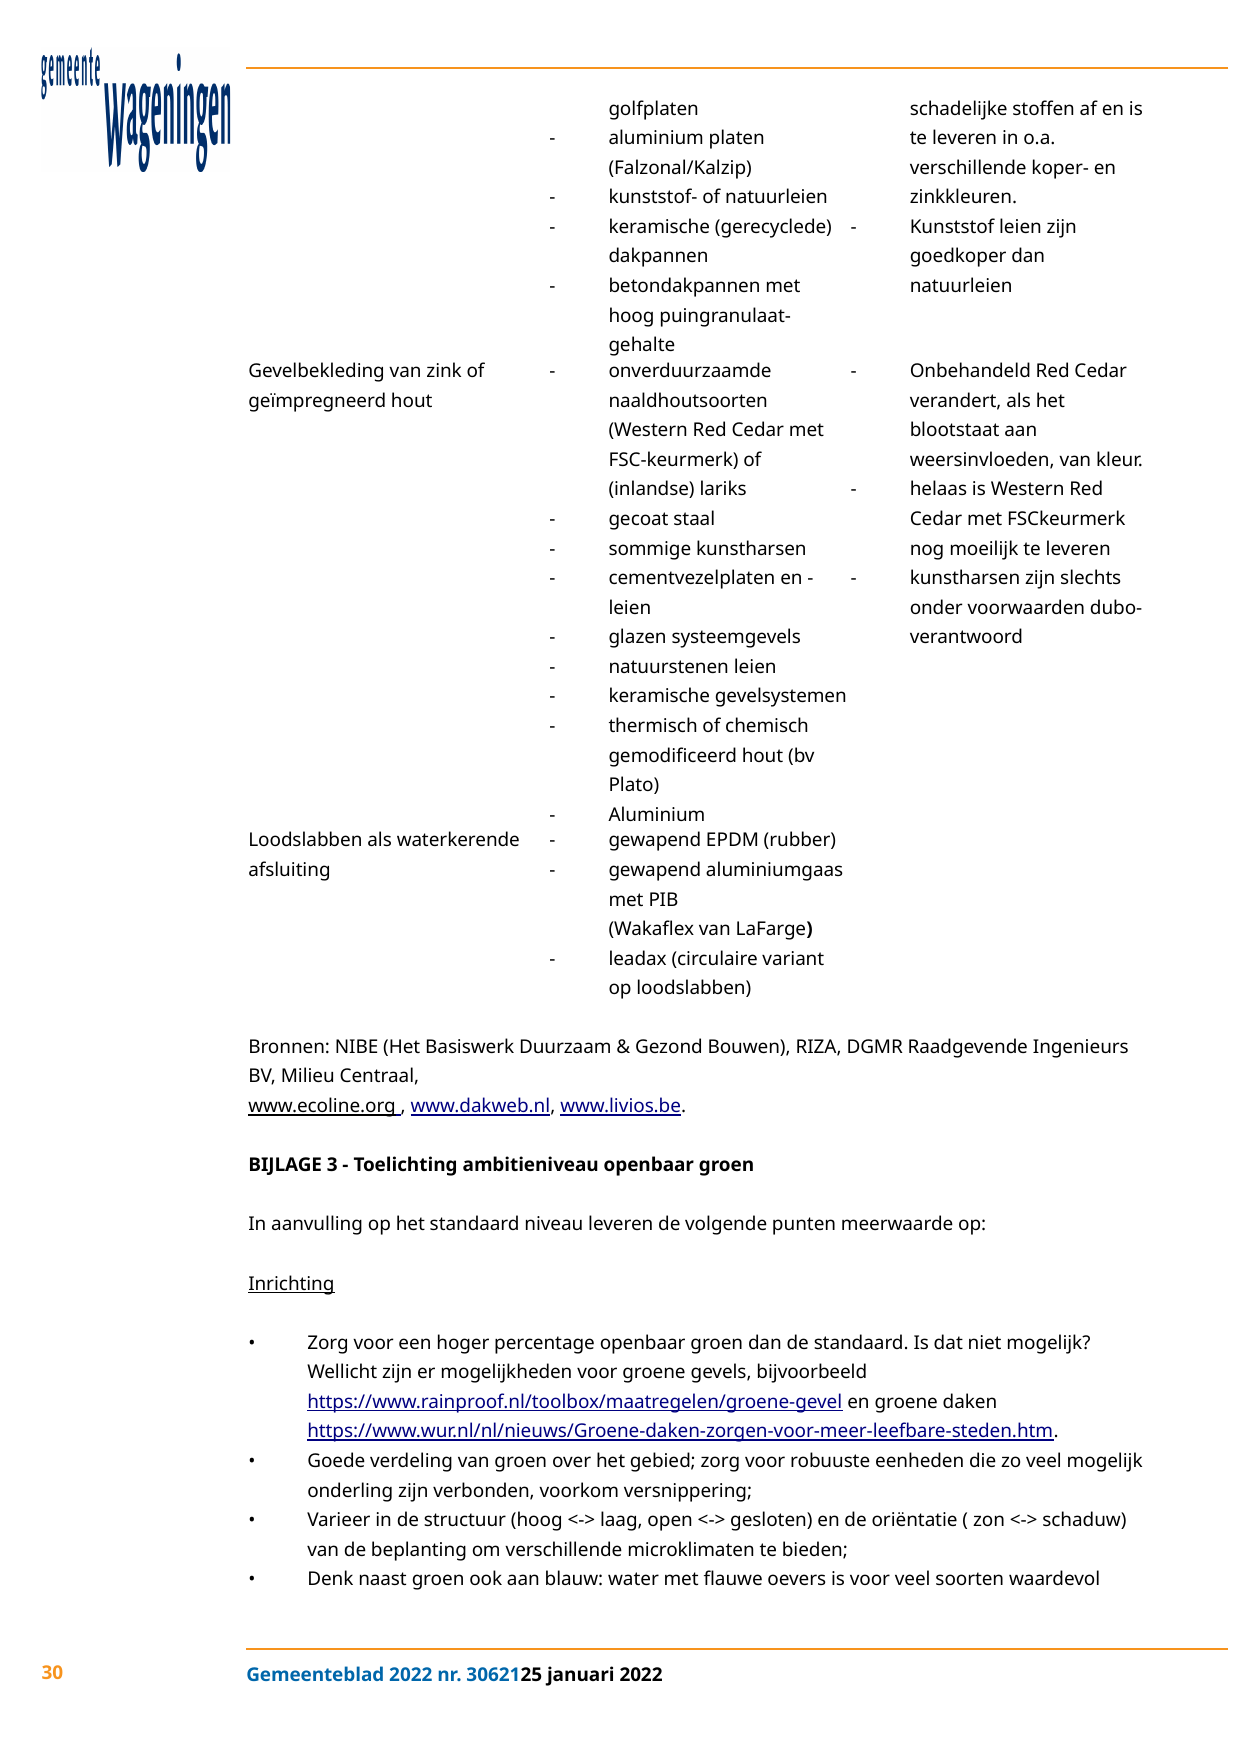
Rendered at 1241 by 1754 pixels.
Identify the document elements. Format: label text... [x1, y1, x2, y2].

table_cell Loodslabben als waterkerende afsluiting [248, 827, 549, 1000]
text www.ecoline.org , www.dakweb.nl, www.livios.be. [248, 1092, 1152, 1118]
table_cell schadelijke stoffen af en is te leveren in o.a. verschillende koper- en zinkkleuren. Kunststof leien zijn goedkoper dan natuurleien [850, 95, 1152, 357]
table_cell [248, 95, 549, 357]
list Goede verdeling van groen over het gebied; zorg voor robuuste eenheden die zo veel mogelijk onderling zijn verbonden, voorkom versnippering; [248, 1447, 1152, 1503]
table_cell golfplaten aluminium platen (Falzonal/Kalzip) kunststof- of natuurleien keramische (gerecyclede) dakpannen betondakpannen met hoog puingranulaat-gehalte [549, 95, 850, 357]
picture [41, 47, 231, 172]
table_cell Gevelbekleding van zink of geïmpregneerd hout [248, 357, 549, 827]
text BIJLAGE 3 - Toelichting ambitieniveau openbaar groen [248, 1151, 1152, 1177]
table_cell Onbehandeld Red Cedar verandert, als het blootstaat aan weersinvloeden, van kleur. helaas is Western Red Cedar met FSCkeurmerk nog moeilijk te leveren kunstharsen zijn slechts onder voorwaarden dubo-verantwoord [850, 357, 1152, 827]
text Bronnen: NIBE (Het Basiswerk Duurzaam & Gezond Bouwen), RIZA, DGMR Raadgevende Ingenieurs BV, Milieu Centraal, [248, 1033, 1152, 1088]
table_cell gewapend EPDM (rubber) gewapend aluminiumgaas met PIB (Wakaflex van LaFarge) leadax (circulaire variant op loodslabben) [549, 827, 850, 1000]
text In aanvulling op het standaard niveau leveren de volgende punten meerwaarde op: [248, 1211, 1152, 1236]
table_cell onverduurzaamde naaldhoutsoorten (Western Red Cedar met FSC-keurmerk) of (inlandse) lariks gecoat staal sommige kunstharsen cementvezelplaten en -leien glazen systeemgevels natuurstenen leien keramische gevelsystemen thermisch of chemisch gemodificeerd hout (bv Plato) Aluminium [549, 357, 850, 827]
list Denk naast groen ook aan blauw: water met flauwe oevers is voor veel soorten waardevol [248, 1566, 1152, 1591]
table_cell [850, 827, 1152, 1000]
list Zorg voor een hoger percentage openbaar groen dan de standaard. Is dat niet mogelijk? Wellicht zijn er mogelijkheden voor groene gevels, bijvoorbeeld https://www.rainproof.nl/toolbox/maatregelen/groene-gevel en groene daken https://www.wur.nl/nl/nieuws/Groene-daken-zorgen-voor-meer-leefbare-steden.htm. [248, 1329, 1152, 1443]
text Inrichting [248, 1270, 1152, 1296]
list Varieer in de structuur (hoog <-> laag, open <-> gesloten) en de oriëntatie ( zon <-> schaduw) van de beplanting om verschillende microklimaten te bieden; [248, 1506, 1152, 1562]
